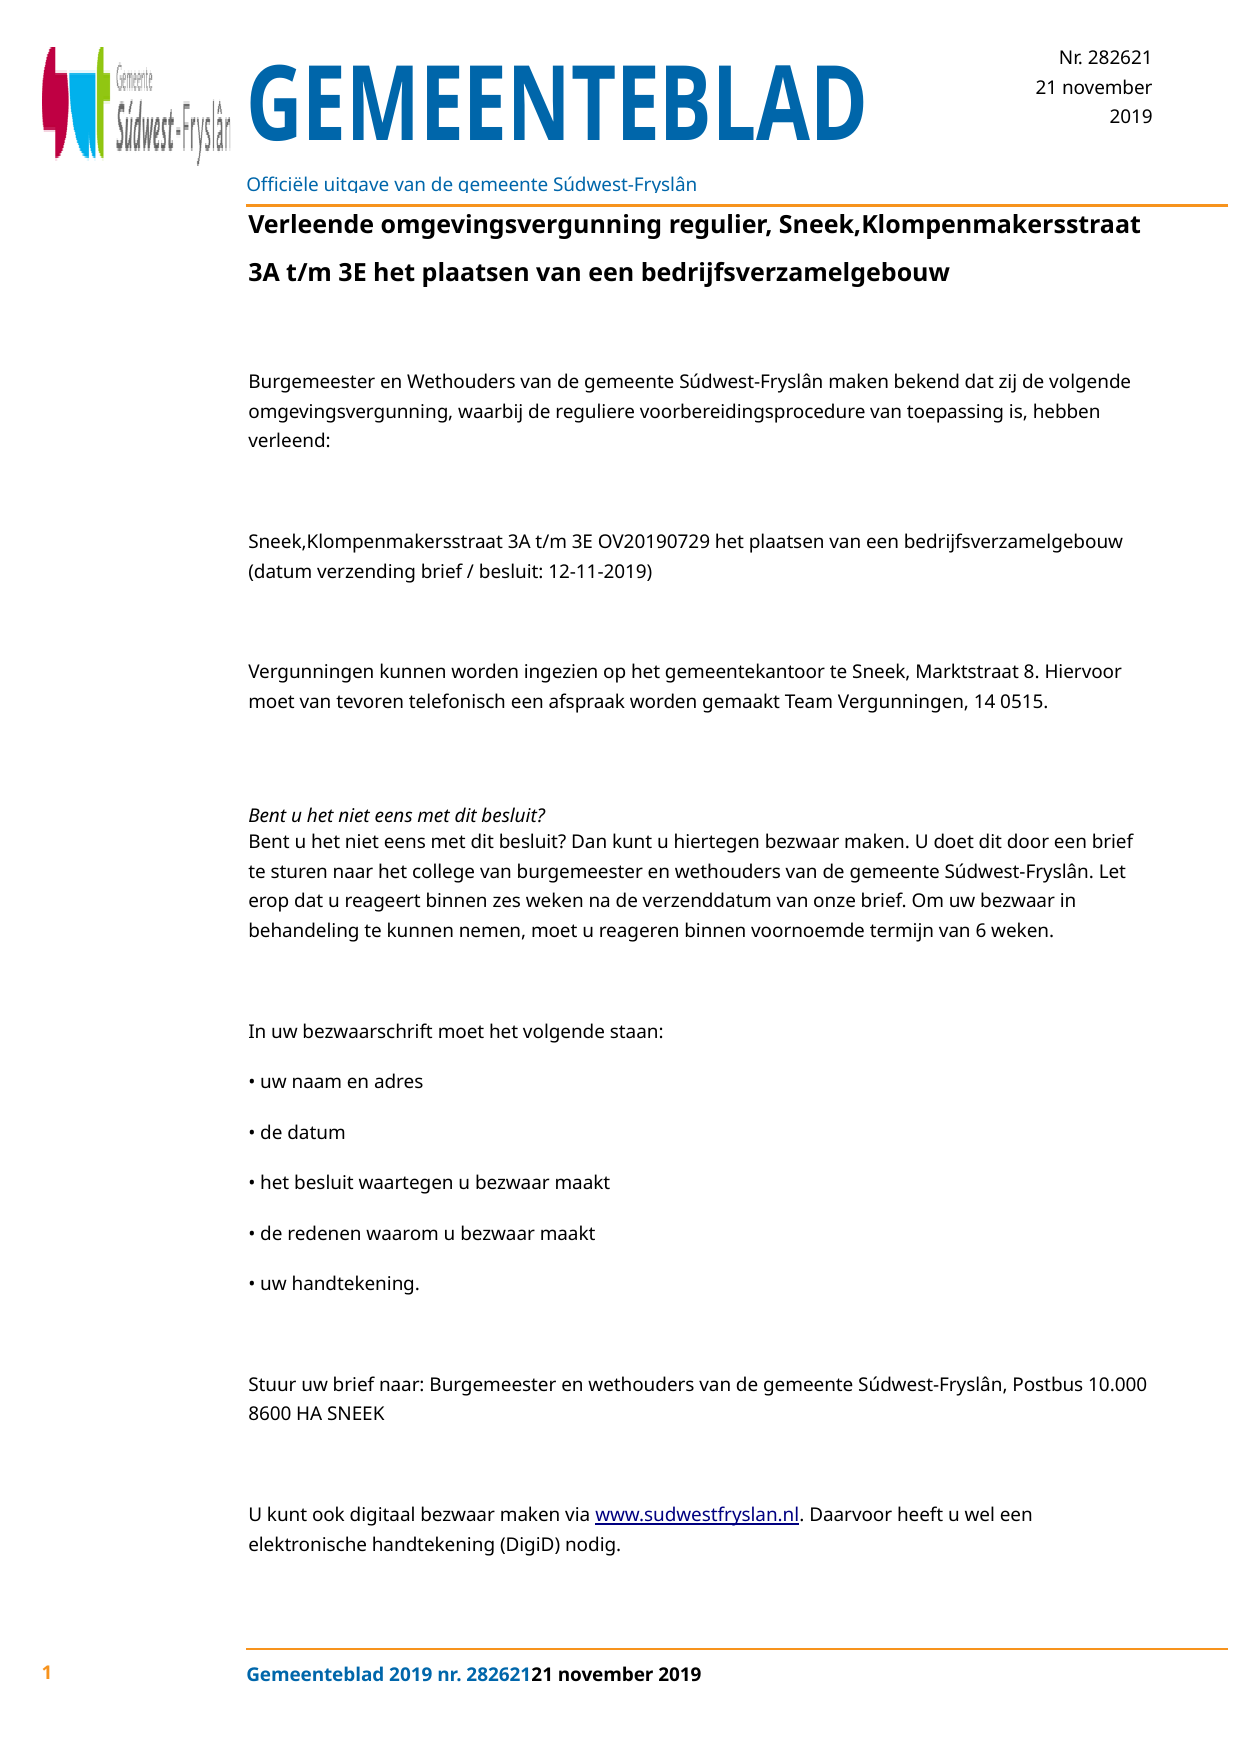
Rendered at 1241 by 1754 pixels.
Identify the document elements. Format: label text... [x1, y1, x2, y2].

text • de redenen waarom u bezwaar maakt [248, 1220, 1152, 1245]
text Stuur uw brief naar: Burgemeester en wethouders van de gemeente Súdwest-Fryslân, Postbus 10.000 8600 HA SNEEK [248, 1371, 1152, 1426]
text • het besluit waartegen u bezwaar maakt [248, 1169, 1152, 1195]
text • uw handtekening. [248, 1270, 1152, 1296]
text Bent u het niet eens met dit besluit? [248, 803, 1152, 828]
text • uw naam en adres [248, 1068, 1152, 1094]
text • de datum [248, 1119, 1152, 1144]
text Sneek,Klompenmakersstraat 3A t/m 3E OV20190729 het plaatsen van een bedrijfsverzamelgebouw (datum verzending brief / besluit: 12-11-2019) [248, 528, 1152, 584]
text Verleende omgevingsvergunning regulier, Sneek,Klompenmakersstraat 3A t/m 3E het plaatsen van een bedrijfsverzamelgebouw [248, 207, 1152, 288]
text U kunt ook digitaal bezwaar maken via www.sudwestfryslan.nl. Daarvoor heeft u wel een elektronische handtekening (DigiD) nodig. [248, 1501, 1152, 1557]
text In uw bezwaarschrift moet het volgende staan: [248, 1018, 1152, 1044]
text Bent u het niet eens met dit besluit? Dan kunt u hiertegen bezwaar maken. U doet dit door een brief te sturen naar het college van burgemeester en wethouders van de gemeente Súdwest-Fryslân. Let erop dat u reageert binnen zes weken na de verzenddatum van onze brief. Om uw bezwaar in behandeling te kunnen nemen, moet u reageren binnen voornoemde termijn van 6 weken. [248, 828, 1152, 943]
text Vergunningen kunnen worden ingezien op het gemeentekantoor te Sneek, Marktstraat 8. Hiervoor moet van tevoren telefonisch een afspraak worden gemaakt Team Vergunningen, 14 0515. [248, 659, 1152, 714]
text Burgemeester en Wethouders van de gemeente Súdwest-Fryslân maken bekend dat zij de volgende omgevingsvergunning, waarbij de reguliere voorbereidingsprocedure van toepassing is, hebben verleend: [248, 368, 1152, 453]
picture [41, 47, 231, 172]
